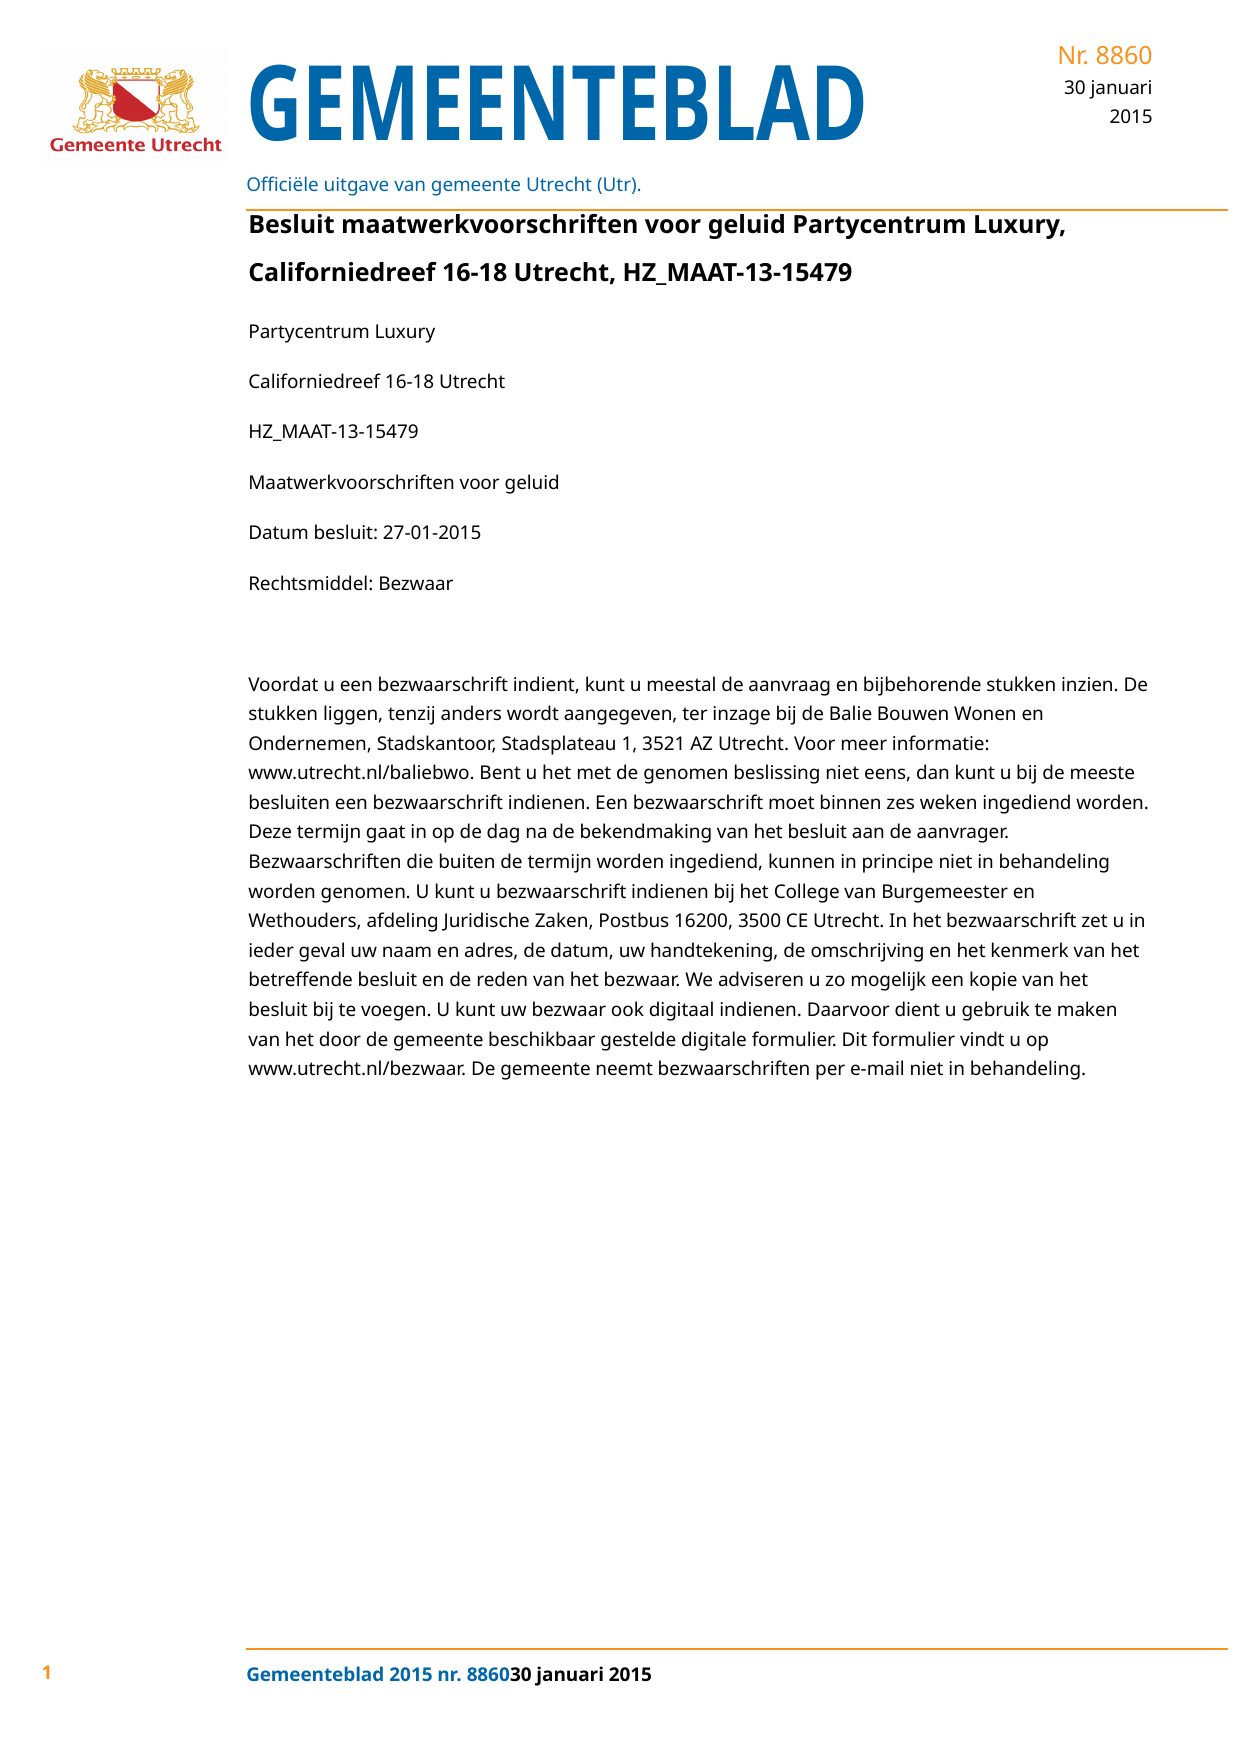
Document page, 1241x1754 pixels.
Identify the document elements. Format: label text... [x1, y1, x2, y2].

picture [41, 47, 231, 172]
text HZ_MAAT-13-15479 [248, 419, 1152, 444]
text Datum besluit: 27-01-2015 [248, 519, 1152, 545]
text Rechtsmiddel: Bezwaar [248, 570, 1152, 596]
text Voordat u een bezwaarschrift indient, kunt u meestal de aanvraag en bijbehorende stukken inzien. De stukken liggen, tenzij anders wordt aangegeven, ter inzage bij de Balie Bouwen Wonen en Ondernemen, Stadskantoor, Stadsplateau 1, 3521 AZ Utrecht. Voor meer informatie: www.utrecht.nl/baliebwo. Bent u het met de genomen beslissing niet eens, dan kunt u bij de meeste besluiten een bezwaarschrift indienen. Een bezwaarschrift moet binnen zes weken ingediend worden. Deze termijn gaat in op de dag na de bekendmaking van het besluit aan de aanvrager. Bezwaarschriften die buiten de termijn worden ingediend, kunnen in principe niet in behandeling worden genomen. U kunt u bezwaarschrift indienen bij het College van Burgemeester en Wethouders, afdeling Juridische Zaken, Postbus 16200, 3500 CE Utrecht. In het bezwaarschrift zet u in ieder geval uw naam en adres, de datum, uw handtekening, de omschrijving en het kenmerk van het betreffende besluit en de reden van het bezwaar. We adviseren u zo mogelijk een kopie van het besluit bij te voegen. U kunt uw bezwaar ook digitaal indienen. Daarvoor dient u gebruik te maken van het door de gemeente beschikbaar gestelde digitale formulier. Dit formulier vindt u op www.utrecht.nl/bezwaar. De gemeente neemt bezwaarschriften per e-mail niet in behandeling. [248, 671, 1152, 1081]
text Partycentrum Luxury [248, 318, 1152, 344]
text Maatwerkvoorschriften voor geluid [248, 469, 1152, 495]
text Besluit maatwerkvoorschriften voor geluid Partycentrum Luxury, Californiedreef 16-18 Utrecht, HZ_MAAT-13-15479 [248, 211, 1152, 288]
text Californiedreef 16-18 Utrecht [248, 368, 1152, 394]
